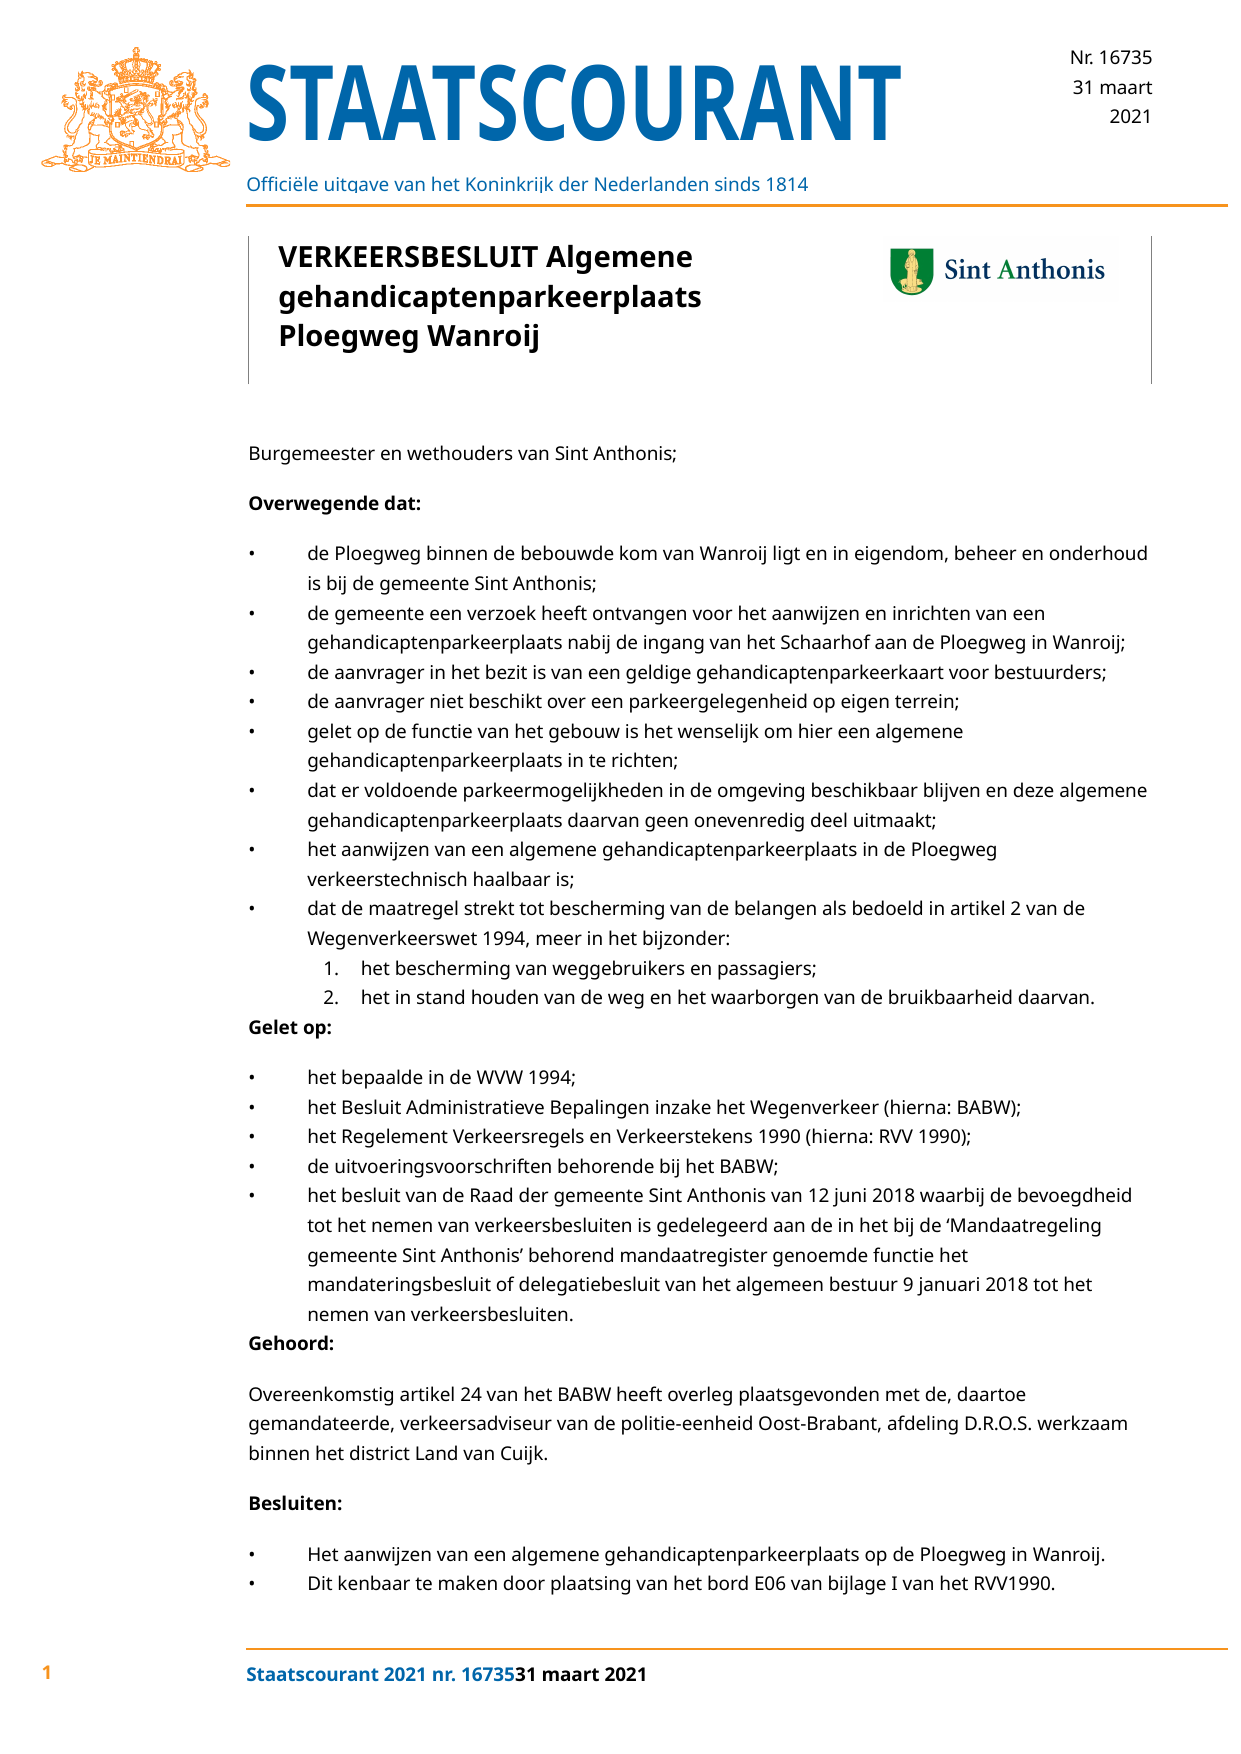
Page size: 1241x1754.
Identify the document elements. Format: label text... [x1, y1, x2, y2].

list dat de maatregel strekt tot bescherming van de belangen als bedoeld in artikel 2 van de Wegenverkeerswet 1994, meer in het bijzonder: [248, 896, 1152, 951]
list het Besluit Administratieve Bepalingen inzake het Wegenverkeer (hierna: BABW); [248, 1094, 1152, 1119]
text Gelet op: [248, 1014, 1152, 1039]
text Burgemeester en wethouders van Sint Anthonis; [248, 440, 1152, 465]
list het besluit van de Raad der gemeente Sint Anthonis van 12 juni 2018 waarbij de bevoegdheid tot het nemen van verkeersbesluiten is gedelegeerd aan de in het bij de ‘Mandaatregeling gemeente Sint Anthonis’ behorend mandaatregister genoemde functie het mandateringsbesluit of delegatiebesluit van het algemeen bestuur 9 januari 2018 tot het nemen van verkeersbesluiten. [248, 1183, 1152, 1327]
table_header VERKEERSBESLUIT Algemene gehandicaptenparkeerplaats Ploegweg Wanroij [249, 236, 850, 384]
list de gemeente een verzoek heeft ontvangen voor het aanwijzen en inrichten van een gehandicaptenparkeerplaats nabij de ingang van het Schaarhof aan de Ploegweg in Wanroij; [248, 600, 1152, 655]
list de Ploegweg binnen de bebouwde kom van Wanroij ligt en in eigendom, beheer en onderhoud is bij de gemeente Sint Anthonis; [248, 541, 1152, 596]
list het in stand houden van de weg en het waarborgen van de bruikbaarheid daarvan. [323, 984, 1152, 1010]
table_header [850, 236, 1151, 384]
list gelet op de functie van het gebouw is het wenselijk om hier een algemene gehandicaptenparkeerplaats in te richten; [248, 718, 1152, 773]
text Besluiten: [248, 1491, 1152, 1516]
text Gehoord: [248, 1331, 1152, 1356]
text Overeenkomstig artikel 24 van het BABW heeft overleg plaatsgevonden met de, daartoe gemandateerde, verkeersadviseur van de politie-eenheid Oost-Brabant, afdeling D.R.O.S. werkzaam binnen het district Land van Cuijk. [248, 1381, 1152, 1466]
list het aanwijzen van een algemene gehandicaptenparkeerplaats in de Ploegweg verkeerstechnisch haalbaar is; [248, 836, 1152, 892]
list het Regelement Verkeersregels en Verkeerstekens 1990 (hierna: RVV 1990); [248, 1123, 1152, 1149]
list Het aanwijzen van een algemene gehandicaptenparkeerplaats op de Ploegweg in Wanroij. [248, 1541, 1152, 1567]
picture [41, 47, 231, 172]
list het bescherming van weggebruikers en passagiers; [323, 955, 1152, 980]
list de aanvrager niet beschikt over een parkeergelegenheid op eigen terrein; [248, 688, 1152, 714]
list de uitvoeringsvoorschriften behorende bij het BABW; [248, 1153, 1152, 1179]
list het bepaalde in de WVW 1994; [248, 1064, 1152, 1090]
list Dit kenbaar te maken door plaatsing van het bord E06 van bijlage I van het RVV1990. [248, 1571, 1152, 1596]
list de aanvrager in het bezit is van een geldige gehandicaptenparkeerkaart voor bestuurders; [248, 659, 1152, 684]
picture [882, 236, 1119, 302]
list dat er voldoende parkeermogelijkheden in de omgeving beschikbaar blijven en deze algemene gehandicaptenparkeerplaats daarvan geen onevenredig deel uitmaakt; [248, 777, 1152, 832]
text Overwegende dat: [248, 490, 1152, 516]
